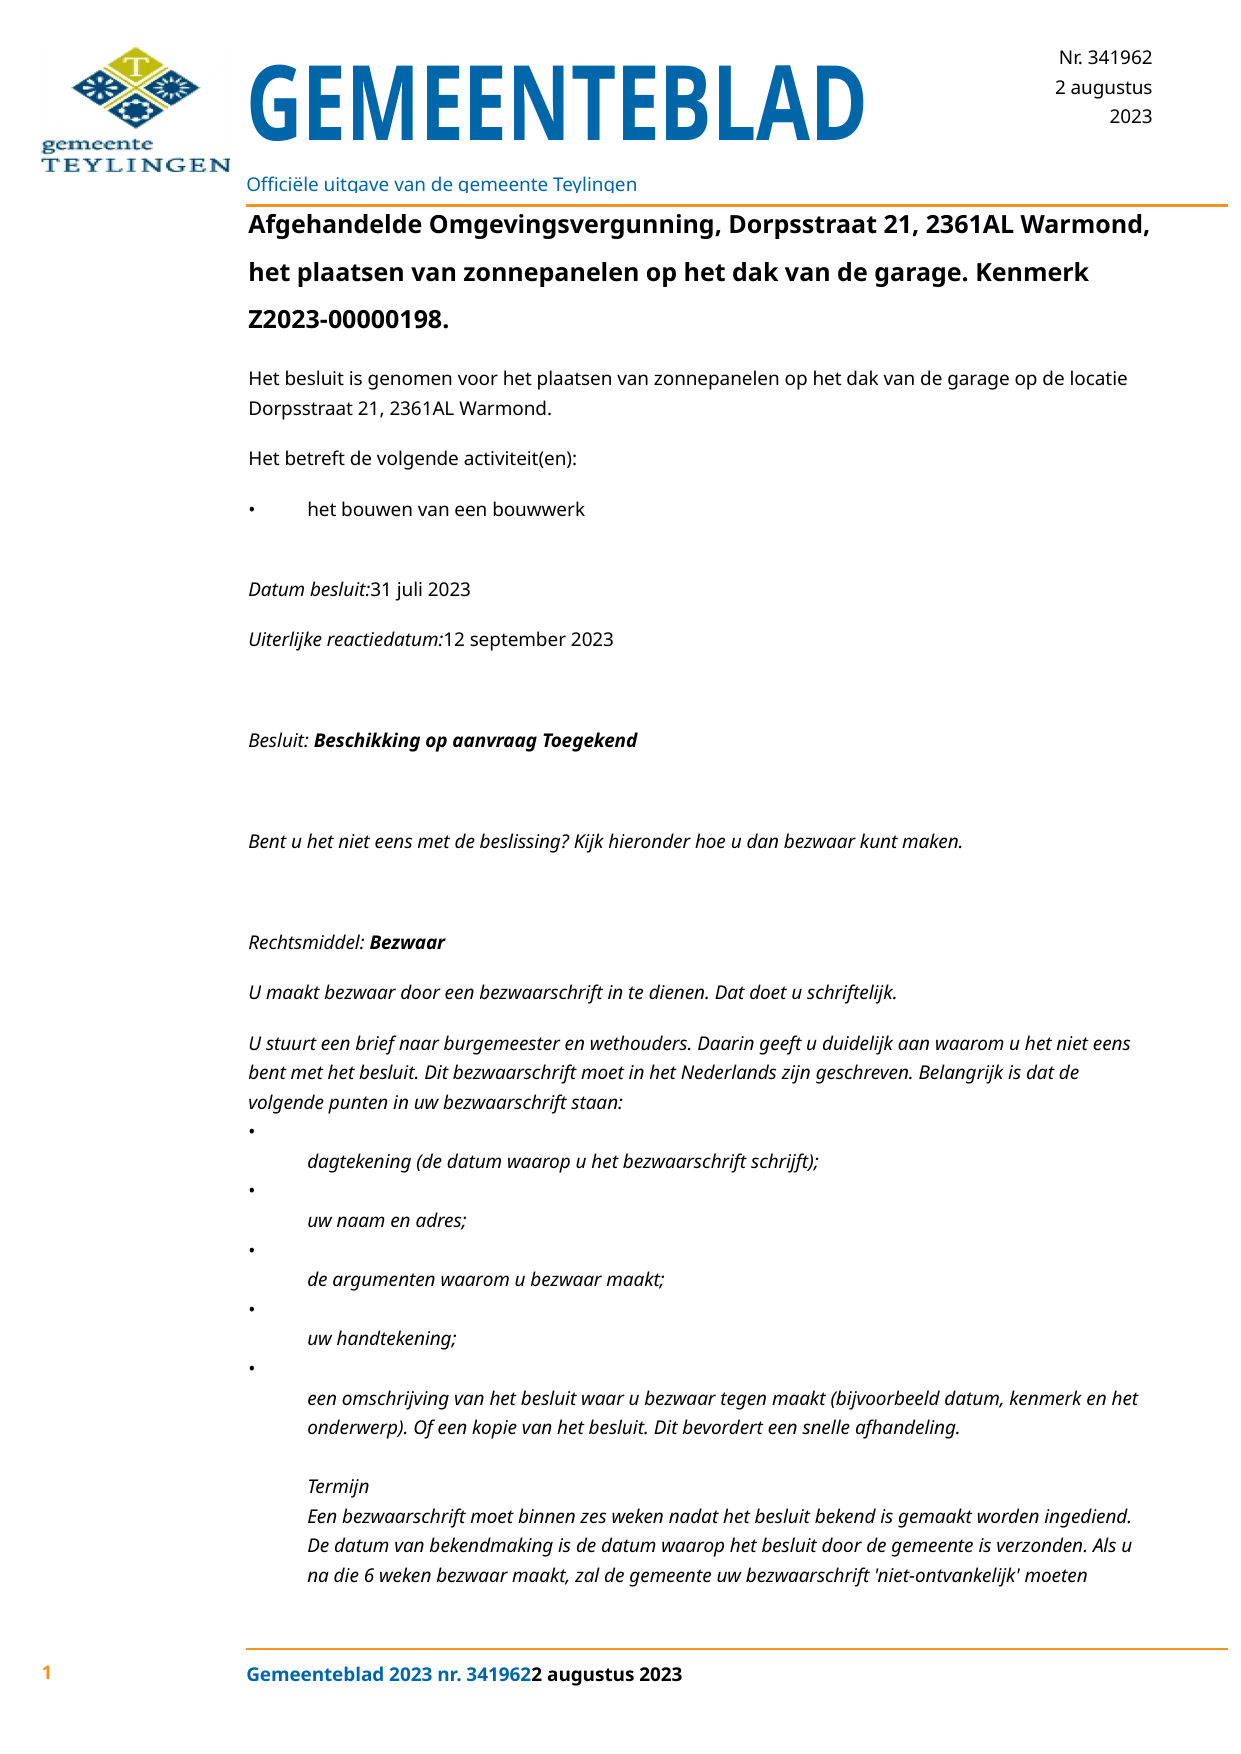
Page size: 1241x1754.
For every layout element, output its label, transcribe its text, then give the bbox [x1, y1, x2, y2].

text Afgehandelde Omgevingsvergunning, Dorpsstraat 21, 2361AL Warmond, het plaatsen van zonnepanelen op het dak van de garage. Kenmerk Z2023-00000198. [248, 207, 1152, 336]
list Termijn [248, 1473, 1152, 1499]
list een omschrijving van het besluit waar u bezwaar tegen maakt (bijvoorbeeld datum, kenmerk en het onderwerp). Of een kopie van het besluit. Dit bevordert een snelle afhandeling. [248, 1385, 1152, 1440]
list dagtekening (de datum waarop u het bezwaarschrift schrijft); [248, 1148, 1152, 1174]
list het bouwen van een bouwwerk [248, 496, 1152, 522]
text Het betreft de volgende activiteit(en): [248, 446, 1152, 471]
text Uiterlijke reactiedatum:12 september 2023 [248, 626, 1152, 652]
list Een bezwaarschrift moet binnen zes weken nadat het besluit bekend is gemaakt worden ingediend. De datum van bekendmaking is de datum waarop het besluit door de gemeente is verzonden. Als u na die 6 weken bezwaar maakt, zal de gemeente uw bezwaarschrift 'niet-ontvankelijk' moeten [248, 1503, 1152, 1588]
picture [41, 47, 231, 172]
text Besluit: Beschikking op aanvraag Toegekend [248, 727, 1152, 753]
text Rechtsmiddel: Bezwaar [248, 929, 1152, 954]
text Het besluit is genomen voor het plaatsen van zonnepanelen op het dak van de garage op de locatie Dorpsstraat 21, 2361AL Warmond. [248, 366, 1152, 421]
list de argumenten waarom u bezwaar maakt; [248, 1266, 1152, 1292]
list uw handtekening; [248, 1326, 1152, 1351]
text U maakt bezwaar door een bezwaarschrift in te dienen. Dat doet u schriftelijk. [248, 979, 1152, 1005]
text Bent u het niet eens met de beslissing? Kijk hieronder hoe u dan bezwaar kunt maken. [248, 828, 1152, 854]
text Datum besluit:31 juli 2023 [248, 576, 1152, 602]
list uw naam en adres; [248, 1207, 1152, 1233]
text U stuurt een brief naar burgemeester en wethouders. Daarin geeft u duidelijk aan waarom u het niet eens bent met het besluit. Dit bezwaarschrift moet in het Nederlands zijn geschreven. Belangrijk is dat de volgende punten in uw bezwaarschrift staan: [248, 1030, 1152, 1114]
